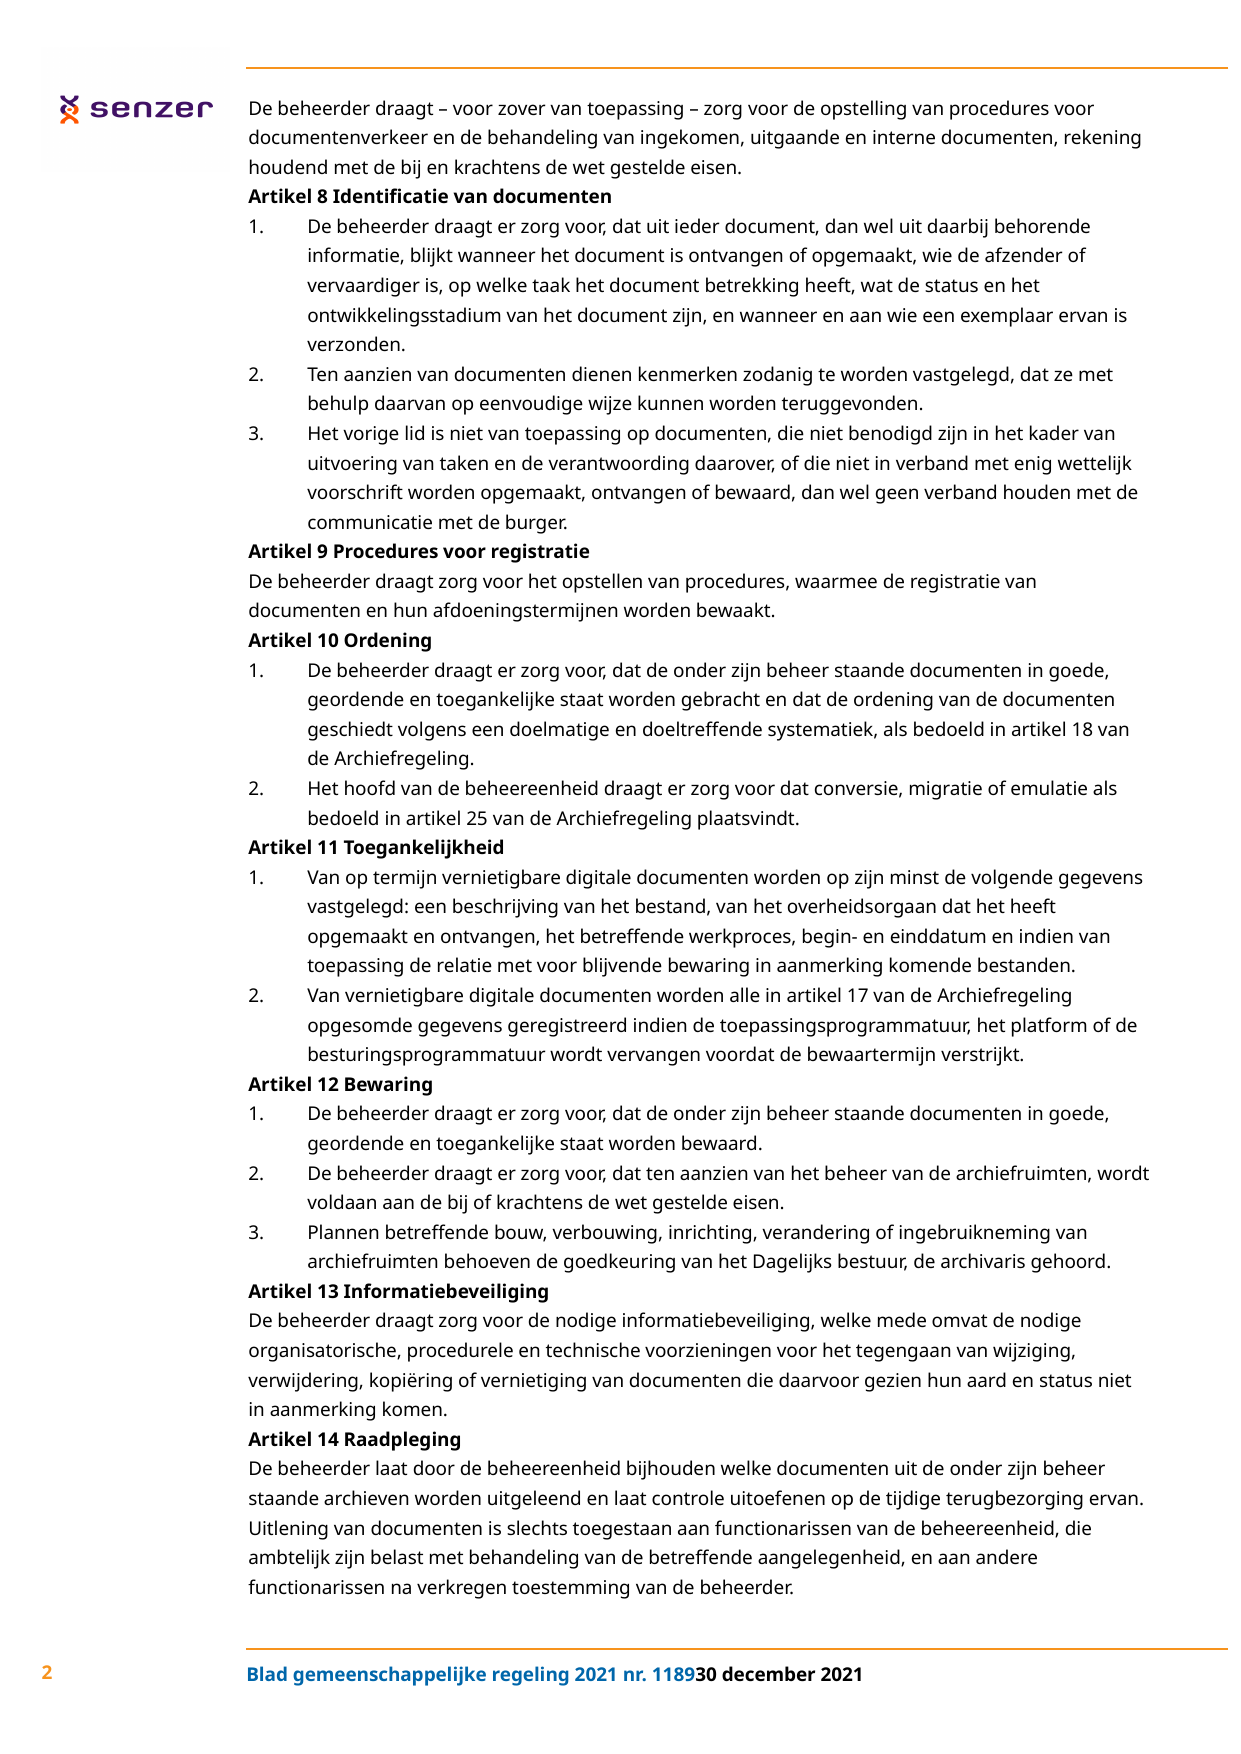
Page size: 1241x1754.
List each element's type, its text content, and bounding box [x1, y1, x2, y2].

list Het vorige lid is niet van toepassing op documenten, die niet benodigd zijn in het kader van uitvoering van taken en de verantwoording daarover, of die niet in verband met enig wettelijk voorschrift worden opgemaakt, ontvangen of bewaard, dan wel geen verband houden met de communicatie met de burger. [248, 420, 1152, 535]
list De beheerder draagt er zorg voor, dat de onder zijn beheer staande documenten in goede, geordende en toegankelijke staat worden bewaard. [248, 1101, 1152, 1156]
picture [41, 47, 231, 172]
list De beheerder draagt er zorg voor, dat ten aanzien van het beheer van de archiefruimten, wordt voldaan aan de bij of krachtens de wet gestelde eisen. [248, 1160, 1152, 1215]
text De beheerder laat door de beheereenheid bijhouden welke documenten uit de onder zijn beheer staande archieven worden uitgeleend en laat controle uitoefenen op de tijdige terugbezorging ervan. Uitlening van documenten is slechts toegestaan aan functionarissen van de beheereenheid, die ambtelijk zijn belast met behandeling van de betreffende aangelegenheid, en aan andere functionarissen na verkregen toestemming van de beheerder. [248, 1456, 1152, 1600]
text Artikel 13 Informatiebeveiliging [248, 1278, 1152, 1304]
list Ten aanzien van documenten dienen kenmerken zodanig te worden vastgelegd, dat ze met behulp daarvan op eenvoudige wijze kunnen worden teruggevonden. [248, 361, 1152, 416]
list Van vernietigbare digitale documenten worden alle in artikel 17 van de Archiefregeling opgesomde gegevens geregistreerd indien de toepassingsprogrammatuur, het platform of de besturingsprogrammatuur wordt vervangen voordat de bewaartermijn verstrijkt. [248, 982, 1152, 1067]
text Artikel 9 Procedures voor registratie [248, 538, 1152, 564]
text Artikel 10 Ordening [248, 627, 1152, 653]
list De beheerder draagt er zorg voor, dat de onder zijn beheer staande documenten in goede, geordende en toegankelijke staat worden gebracht en dat de ordening van de documenten geschiedt volgens een doelmatige en doeltreffende systematiek, als bedoeld in artikel 18 van de Archiefregeling. [248, 657, 1152, 771]
list Het hoofd van de beheereenheid draagt er zorg voor dat conversie, migratie of emulatie als bedoeld in artikel 25 van de Archiefregeling plaatsvindt. [248, 775, 1152, 831]
text Artikel 11 Toegankelijkheid [248, 834, 1152, 860]
list Plannen betreffende bouw, verbouwing, inrichting, verandering of ingebruikneming van archiefruimten behoeven de goedkeuring van het Dagelijks bestuur, de archivaris gehoord. [248, 1219, 1152, 1274]
text De beheerder draagt zorg voor de nodige informatiebeveiliging, welke mede omvat de nodige organisatorische, procedurele en technische voorzieningen voor het tegengaan van wijziging, verwijdering, kopiëring of vernietiging van documenten die daarvoor gezien hun aard en status niet in aanmerking komen. [248, 1308, 1152, 1422]
text De beheerder draagt zorg voor het opstellen van procedures, waarmee de registratie van documenten en hun afdoeningstermijnen worden bewaakt. [248, 568, 1152, 623]
list Van op termijn vernietigbare digitale documenten worden op zijn minst de volgende gegevens vastgelegd: een beschrijving van het bestand, van het overheidsorgaan dat het heeft opgemaakt en ontvangen, het betreffende werkproces, begin- en einddatum en indien van toepassing de relatie met voor blijvende bewaring in aanmerking komende bestanden. [248, 864, 1152, 978]
text Artikel 8 Identificatie van documenten [248, 183, 1152, 209]
text Artikel 12 Bewaring [248, 1071, 1152, 1097]
text De beheerder draagt – voor zover van toepassing – zorg voor de opstelling van procedures voor documentenverkeer en de behandeling van ingekomen, uitgaande en interne documenten, rekening houdend met de bij en krachtens de wet gestelde eisen. [248, 95, 1152, 180]
text Artikel 14 Raadpleging [248, 1426, 1152, 1452]
list De beheerder draagt er zorg voor, dat uit ieder document, dan wel uit daarbij behorende informatie, blijkt wanneer het document is ontvangen of opgemaakt, wie de afzender of vervaardiger is, op welke taak het document betrekking heeft, wat de status en het ontwikkelingsstadium van het document zijn, en wanneer en aan wie een exemplaar ervan is verzonden. [248, 213, 1152, 357]
